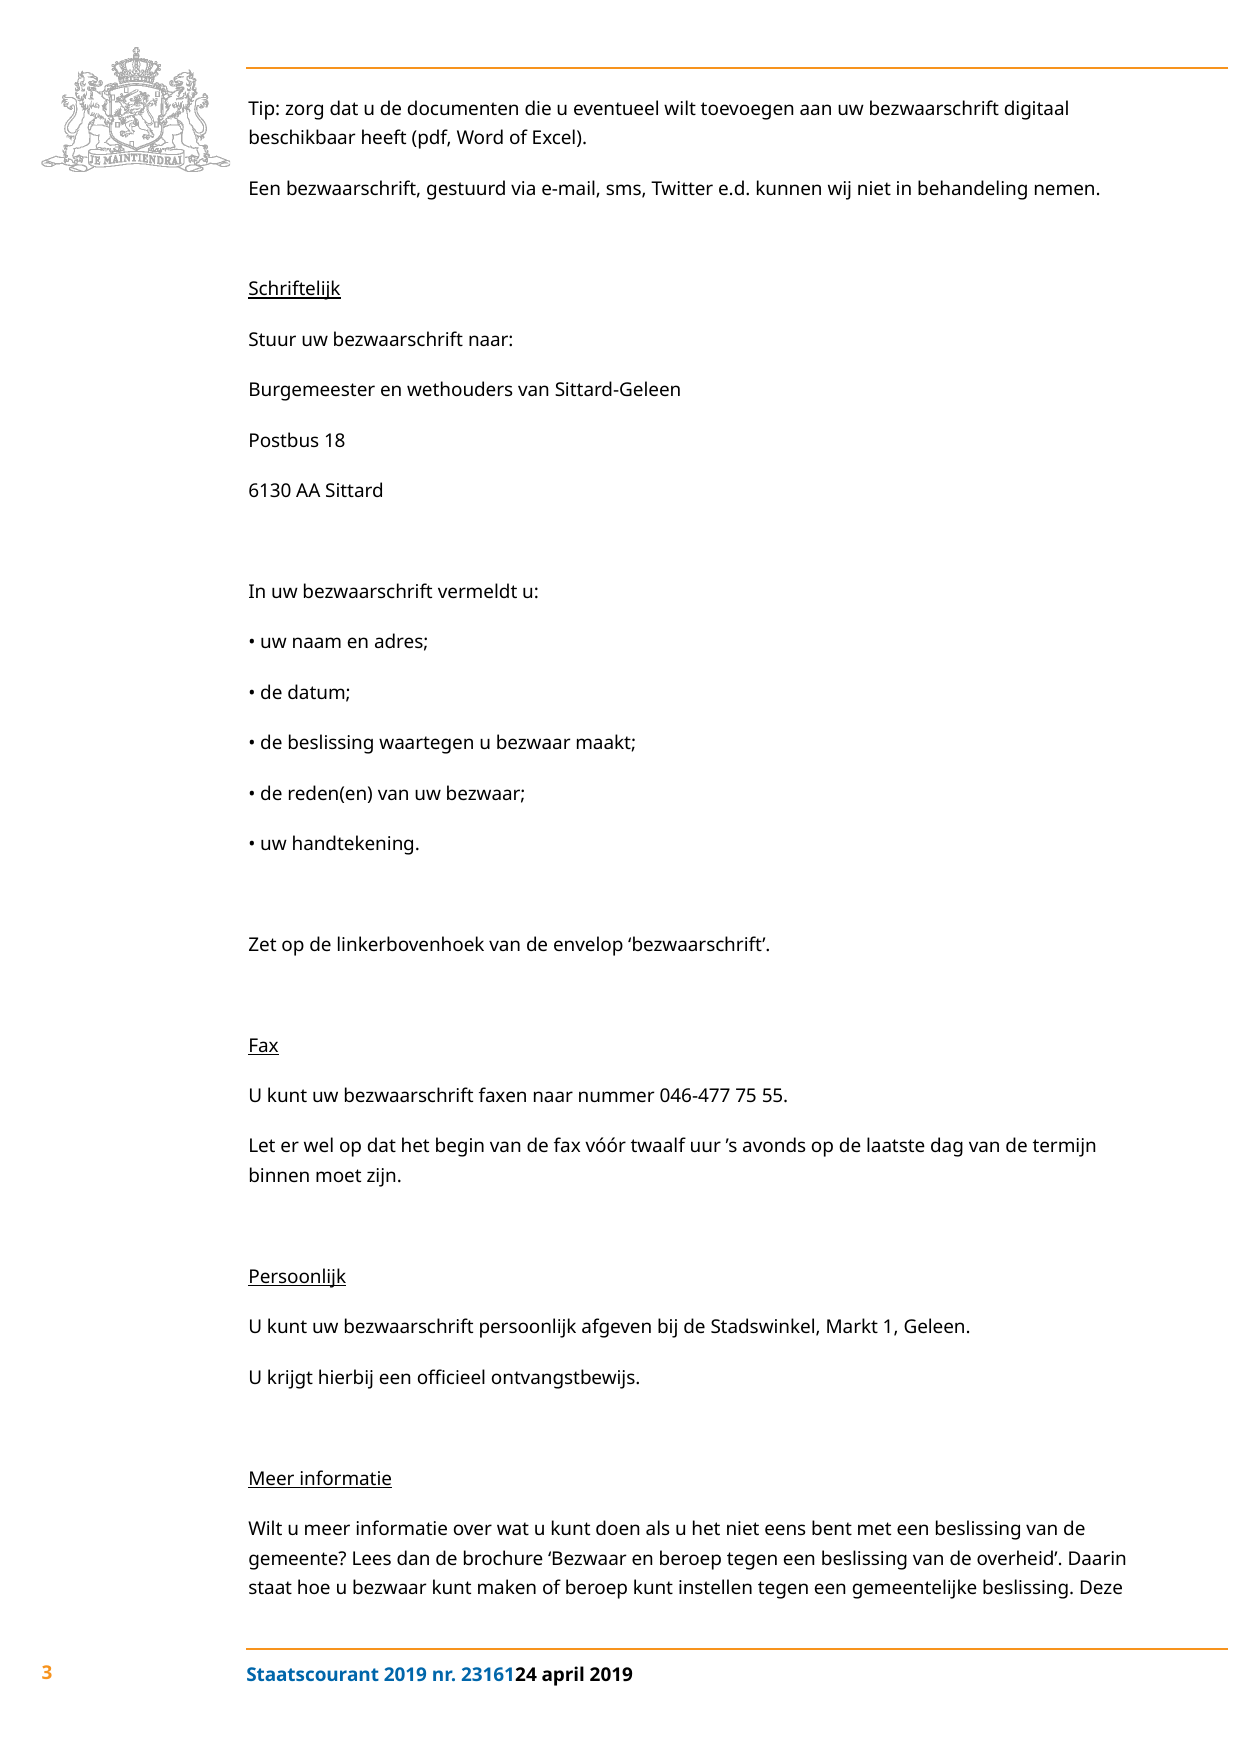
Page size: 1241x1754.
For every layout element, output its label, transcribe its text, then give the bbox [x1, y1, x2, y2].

text • uw naam en adres; [248, 628, 1152, 654]
text Schriftelijk [248, 276, 1152, 301]
text U kunt uw bezwaarschrift faxen naar nummer 046-477 75 55. [248, 1082, 1152, 1108]
text • uw handtekening. [248, 830, 1152, 856]
text Fax [248, 1032, 1152, 1058]
text • de beslissing waartegen u bezwaar maakt; [248, 729, 1152, 755]
text Wilt u meer informatie over wat u kunt doen als u het niet eens bent met een beslissing van de gemeente? Lees dan de brochure ‘Bezwaar en beroep tegen een beslissing van de overheid’. Daarin staat hoe u bezwaar kunt maken of beroep kunt instellen tegen een gemeentelijke beslissing. Deze [248, 1515, 1152, 1600]
picture [41, 47, 231, 172]
text Postbus 18 [248, 427, 1152, 453]
text • de datum; [248, 679, 1152, 705]
text 6130 AA Sittard [248, 477, 1152, 503]
text U kunt uw bezwaarschrift persoonlijk afgeven bij de Stadswinkel, Markt 1, Geleen. [248, 1313, 1152, 1339]
text U krijgt hierbij een officieel ontvangstbewijs. [248, 1364, 1152, 1390]
text Persoonlijk [248, 1263, 1152, 1289]
text Zet op de linkerbovenhoek van de envelop ‘bezwaarschrift’. [248, 931, 1152, 957]
text Een bezwaarschrift, gestuurd via e-mail, sms, Twitter e.d. kunnen wij niet in behandeling nemen. [248, 175, 1152, 201]
text Let er wel op dat het begin van de fax vóór twaalf uur ’s avonds op de laatste dag van de termijn binnen moet zijn. [248, 1133, 1152, 1188]
text Stuur uw bezwaarschrift naar: [248, 326, 1152, 352]
text Burgemeester en wethouders van Sittard-Geleen [248, 376, 1152, 402]
text Meer informatie [248, 1465, 1152, 1491]
text In uw bezwaarschrift vermeldt u: [248, 578, 1152, 604]
text • de reden(en) van uw bezwaar; [248, 780, 1152, 806]
text Tip: zorg dat u de documenten die u eventueel wilt toevoegen aan uw bezwaarschrift digitaal beschikbaar heeft (pdf, Word of Excel). [248, 95, 1152, 150]
